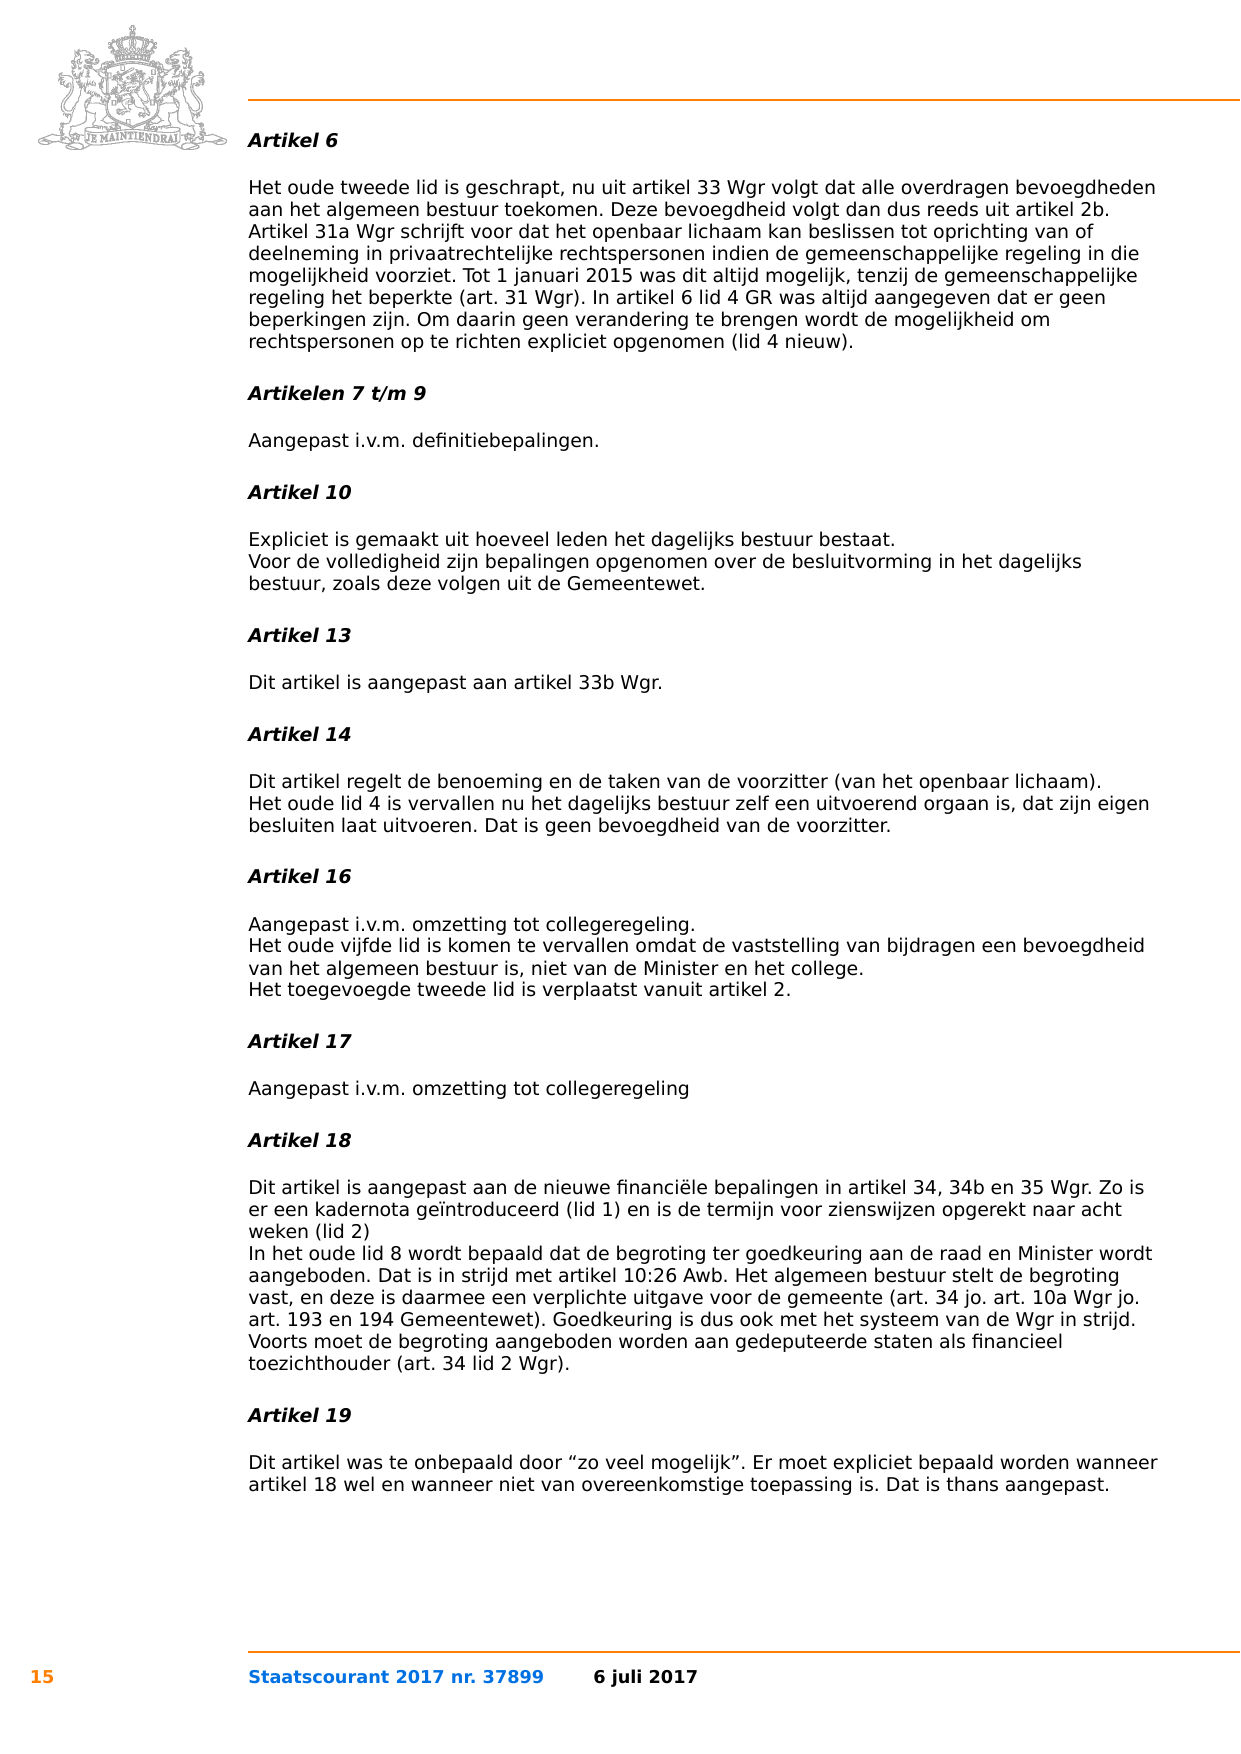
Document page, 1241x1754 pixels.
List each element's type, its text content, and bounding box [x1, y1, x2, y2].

picture [38, 25, 227, 150]
text Expliciet is gemaakt uit hoeveel leden het dagelijks bestuur bestaat. [248, 529, 1163, 551]
subtitle Artikelen 7 t/m 9 [248, 383, 1163, 405]
subtitle Artikel 10 [248, 482, 1163, 504]
text Aangepast i.v.m. omzetting tot collegeregeling [248, 1078, 1163, 1100]
text Aangepast i.v.m. omzetting tot collegeregeling. [248, 913, 1163, 935]
text Aangepast i.v.m. definitiebepalingen. [248, 430, 1163, 452]
subtitle Artikel 16 [248, 866, 1163, 888]
text Het oude vijfde lid is komen te vervallen omdat de vaststelling van bijdragen een bevoegdheid van het algemeen bestuur is, niet van de Minister en het college. [248, 935, 1163, 979]
text Dit artikel was te onbepaald door “zo veel mogelijk”. Er moet expliciet bepaald worden wanneer artikel 18 wel en wanneer niet van overeenkomstige toepassing is. Dat is thans aangepast. [248, 1452, 1163, 1496]
text Artikel 31a Wgr schrijft voor dat het openbaar lichaam kan beslissen tot oprichting van of deelneming in privaatrechtelijke rechtspersonen indien de gemeenschappelijke regeling in die mogelijkheid voorziet. Tot 1 januari 2015 was dit altijd mogelijk, tenzij de gemeenschappelijke regeling het beperkte (art. 31 Wgr). In artikel 6 lid 4 GR was altijd aangegeven dat er geen beperkingen zijn. Om daarin geen verandering te brengen wordt de mogelijkheid om rechtspersonen op te richten expliciet opgenomen (lid 4 nieuw). [248, 221, 1163, 353]
text Dit artikel is aangepast aan artikel 33b Wgr. [248, 672, 1163, 693]
text Dit artikel regelt de benoeming en de taken van de voorzitter (van het openbaar lichaam). [248, 771, 1163, 792]
text Het oude tweede lid is geschrapt, nu uit artikel 33 Wgr volgt dat alle overdragen bevoegdheden aan het algemeen bestuur toekomen. Deze bevoegdheid volgt dan dus reeds uit artikel 2b. [248, 177, 1163, 221]
subtitle Artikel 18 [248, 1130, 1163, 1152]
text Dit artikel is aangepast aan de nieuwe financiële bepalingen in artikel 34, 34b en 35 Wgr. Zo is er een kadernota geïntroduceerd (lid 1) en is de termijn voor zienswijzen opgerekt naar acht weken (lid 2) [248, 1177, 1163, 1243]
subtitle Artikel 13 [248, 624, 1163, 647]
text In het oude lid 8 wordt bepaald dat de begroting ter goedkeuring aan de raad en Minister wordt aangeboden. Dat is in strijd met artikel 10:26 Awb. Het algemeen bestuur stelt de begroting vast, en deze is daarmee een verplichte uitgave voor de gemeente (art. 34 jo. art. 10a Wgr jo. art. 193 en 194 Gemeentewet). Goedkeuring is dus ook met het systeem van de Wgr in strijd. Voorts moet de begroting aangeboden worden aan gedeputeerde staten als financieel toezichthouder (art. 34 lid 2 Wgr). [248, 1243, 1163, 1375]
subtitle Artikel 17 [248, 1031, 1163, 1053]
subtitle Artikel 6 [248, 130, 1163, 152]
subtitle Artikel 19 [248, 1405, 1163, 1427]
text Het oude lid 4 is vervallen nu het dagelijks bestuur zelf een uitvoerend orgaan is, dat zijn eigen besluiten laat uitvoeren. Dat is geen bevoegdheid van de voorzitter. [248, 792, 1163, 836]
text Het toegevoegde tweede lid is verplaatst vanuit artikel 2. [248, 979, 1163, 1001]
text Voor de volledigheid zijn bepalingen opgenomen over de besluitvorming in het dagelijks bestuur, zoals deze volgen uit de Gemeentewet. [248, 551, 1163, 594]
subtitle Artikel 14 [248, 723, 1163, 746]
